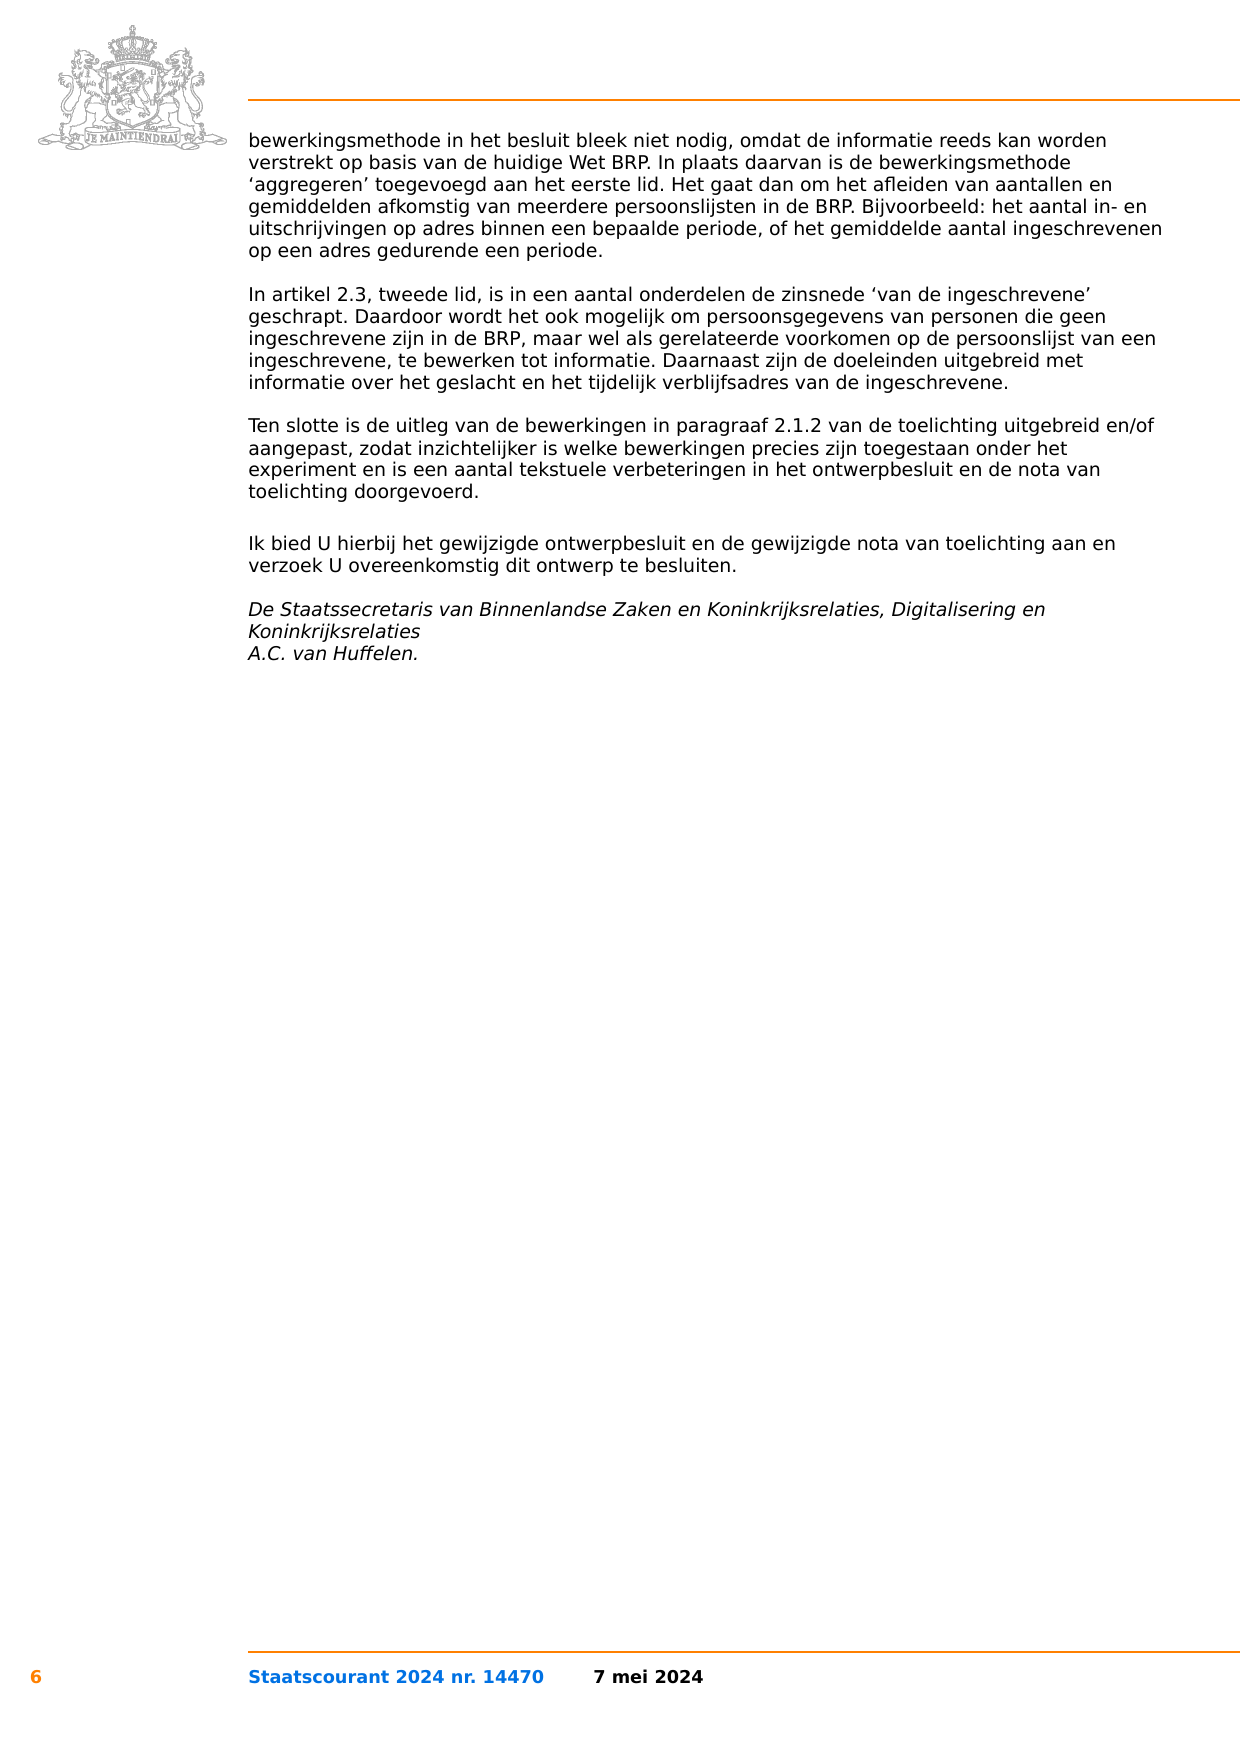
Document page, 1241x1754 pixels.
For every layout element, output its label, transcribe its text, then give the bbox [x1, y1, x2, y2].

picture [38, 25, 227, 150]
text Ten slotte is de uitleg van de bewerkingen in paragraaf 2.1.2 van de toelichting uitgebreid en/of aangepast, zodat inzichtelijker is welke bewerkingen precies zijn toegestaan onder het experiment en is een aantal tekstuele verbeteringen in het ontwerpbesluit en de nota van toelichting doorgevoerd. [248, 415, 1163, 503]
text bewerkingsmethode in het besluit bleek niet nodig, omdat de informatie reeds kan worden verstrekt op basis van de huidige Wet BRP. In plaats daarvan is de bewerkingsmethode ‘aggregeren’ toegevoegd aan het eerste lid. Het gaat dan om het afleiden van aantallen en gemiddelden afkomstig van meerdere persoonslijsten in de BRP. Bijvoorbeeld: het aantal in- en uitschrijvingen op adres binnen een bepaalde periode, of het gemiddelde aantal ingeschrevenen op een adres gedurende een periode. [248, 130, 1163, 262]
text Ik bied U hierbij het gewijzigde ontwerpbesluit en de gewijzigde nota van toelichting aan en verzoek U overeenkomstig dit ontwerp te besluiten. [248, 533, 1163, 577]
text De Staatssecretaris van Binnenlandse Zaken en Koninkrijksrelaties, Digitalisering en Koninkrijksrelaties A.C. van Huffelen. [248, 599, 1163, 665]
text In artikel 2.3, tweede lid, is in een aantal onderdelen de zinsnede ‘van de ingeschrevene’ geschrapt. Daardoor wordt het ook mogelijk om persoonsgegevens van personen die geen ingeschrevene zijn in de BRP, maar wel als gerelateerde voorkomen op de persoonslijst van een ingeschrevene, te bewerken tot informatie. Daarnaast zijn de doeleinden uitgebreid met informatie over het geslacht en het tijdelijk verblijfsadres van de ingeschrevene. [248, 284, 1163, 393]
